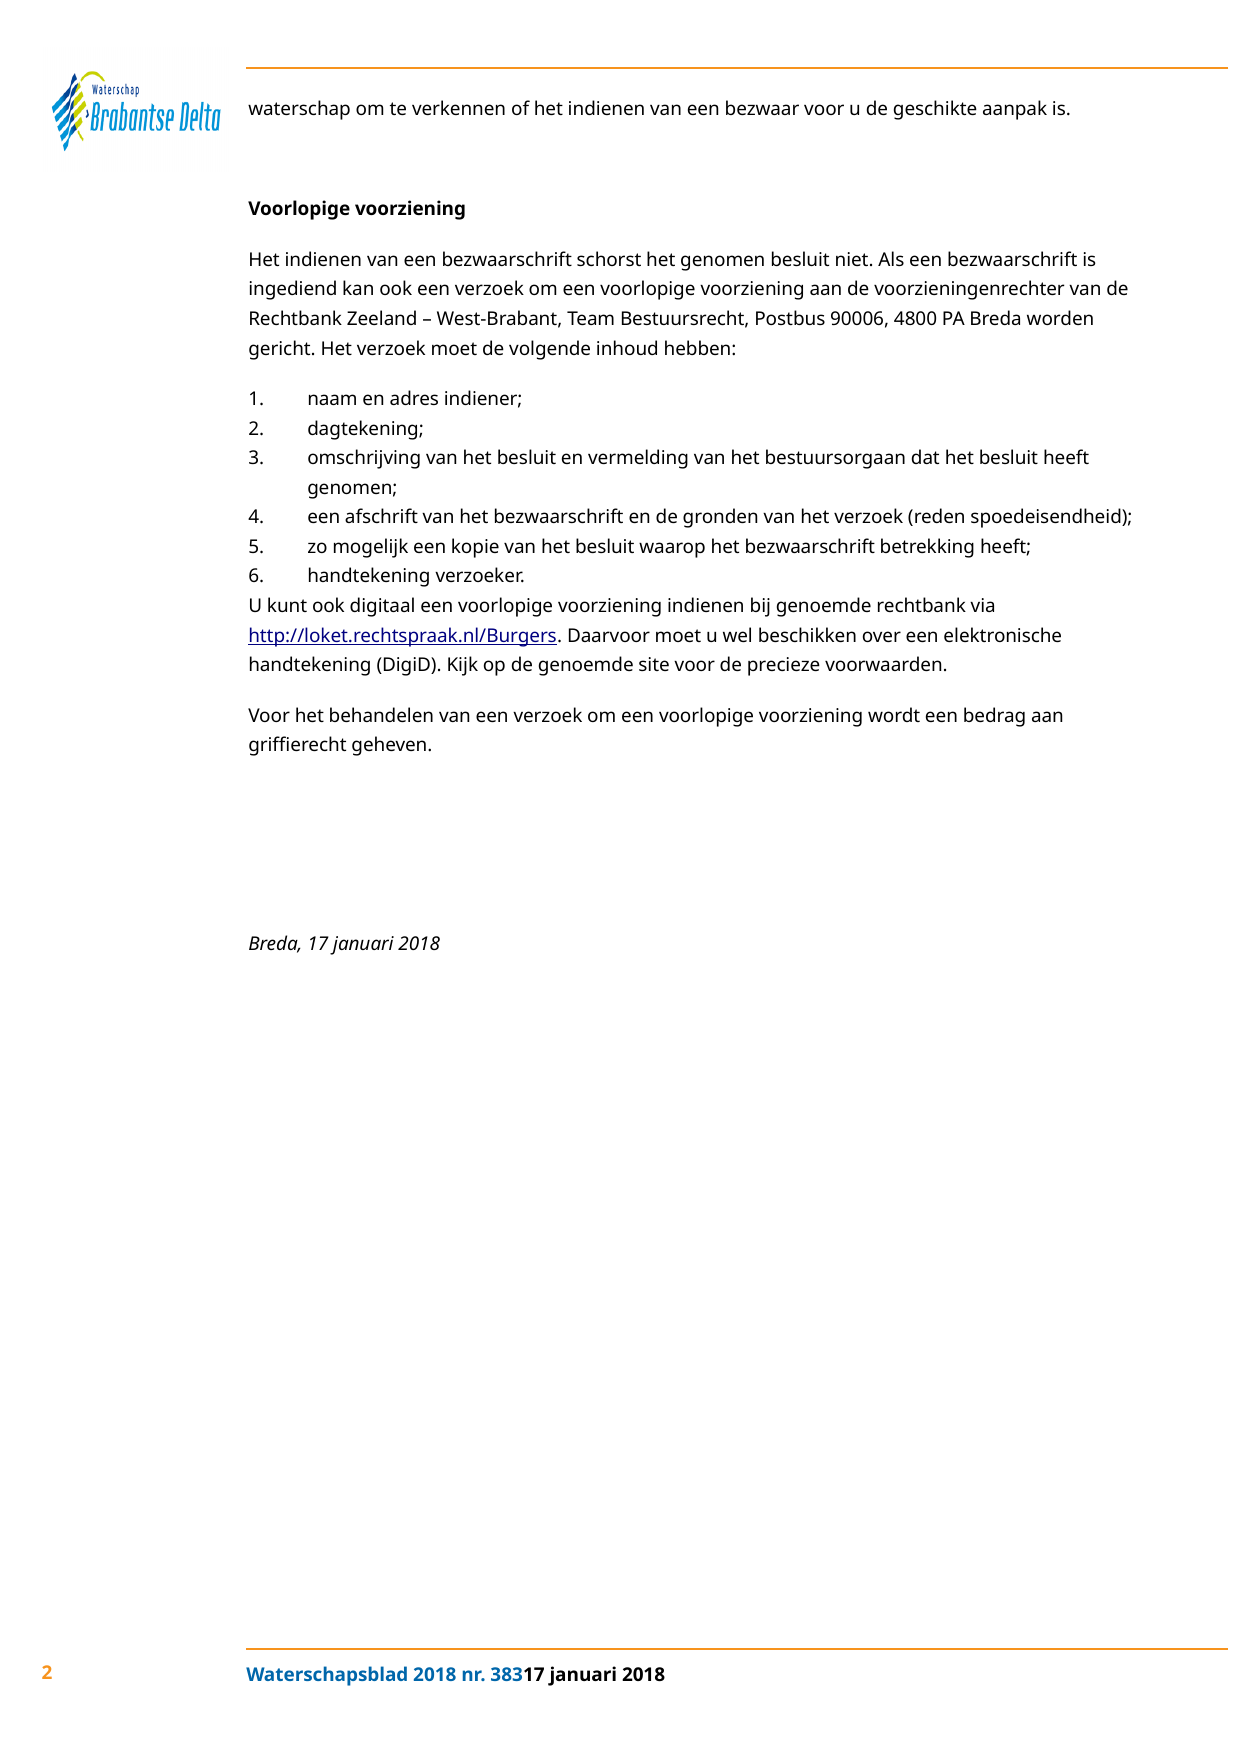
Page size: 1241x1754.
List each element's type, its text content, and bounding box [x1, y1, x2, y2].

list dagtekening; [248, 415, 1152, 441]
list zo mogelijk een kopie van het besluit waarop het bezwaarschrift betrekking heeft; [248, 533, 1152, 559]
text Breda, 17 januari 2018 [248, 931, 1152, 956]
picture [41, 47, 231, 172]
list naam en adres indiener; [248, 385, 1152, 411]
text U kunt ook digitaal een voorlopige voorziening indienen bij genoemde rechtbank via http://loket.rechtspraak.nl/Burgers. Daarvoor moet u wel beschikken over een elektronische handtekening (DigiD). Kijk op de genoemde site voor de precieze voorwaarden. [248, 592, 1152, 677]
text Voorlopige voorziening [248, 196, 1152, 221]
list een afschrift van het bezwaarschrift en de gronden van het verzoek (reden spoedeisendheid); [248, 503, 1152, 529]
list handtekening verzoeker. [248, 563, 1152, 588]
list omschrijving van het besluit en vermelding van het bestuursorgaan dat het besluit heeft genomen; [248, 444, 1152, 500]
text waterschap om te verkennen of het indienen van een bezwaar voor u de geschikte aanpak is. [248, 95, 1152, 121]
text Voor het behandelen van een verzoek om een voorlopige voorziening wordt een bedrag aan griffierecht geheven. [248, 702, 1152, 757]
text Het indienen van een bezwaarschrift schorst het genomen besluit niet. Als een bezwaarschrift is ingediend kan ook een verzoek om een voorlopige voorziening aan de voorzieningenrechter van de Rechtbank Zeeland – West-Brabant, Team Bestuursrecht, Postbus 90006, 4800 PA Breda worden gericht. Het verzoek moet de volgende inhoud hebben: [248, 246, 1152, 361]
